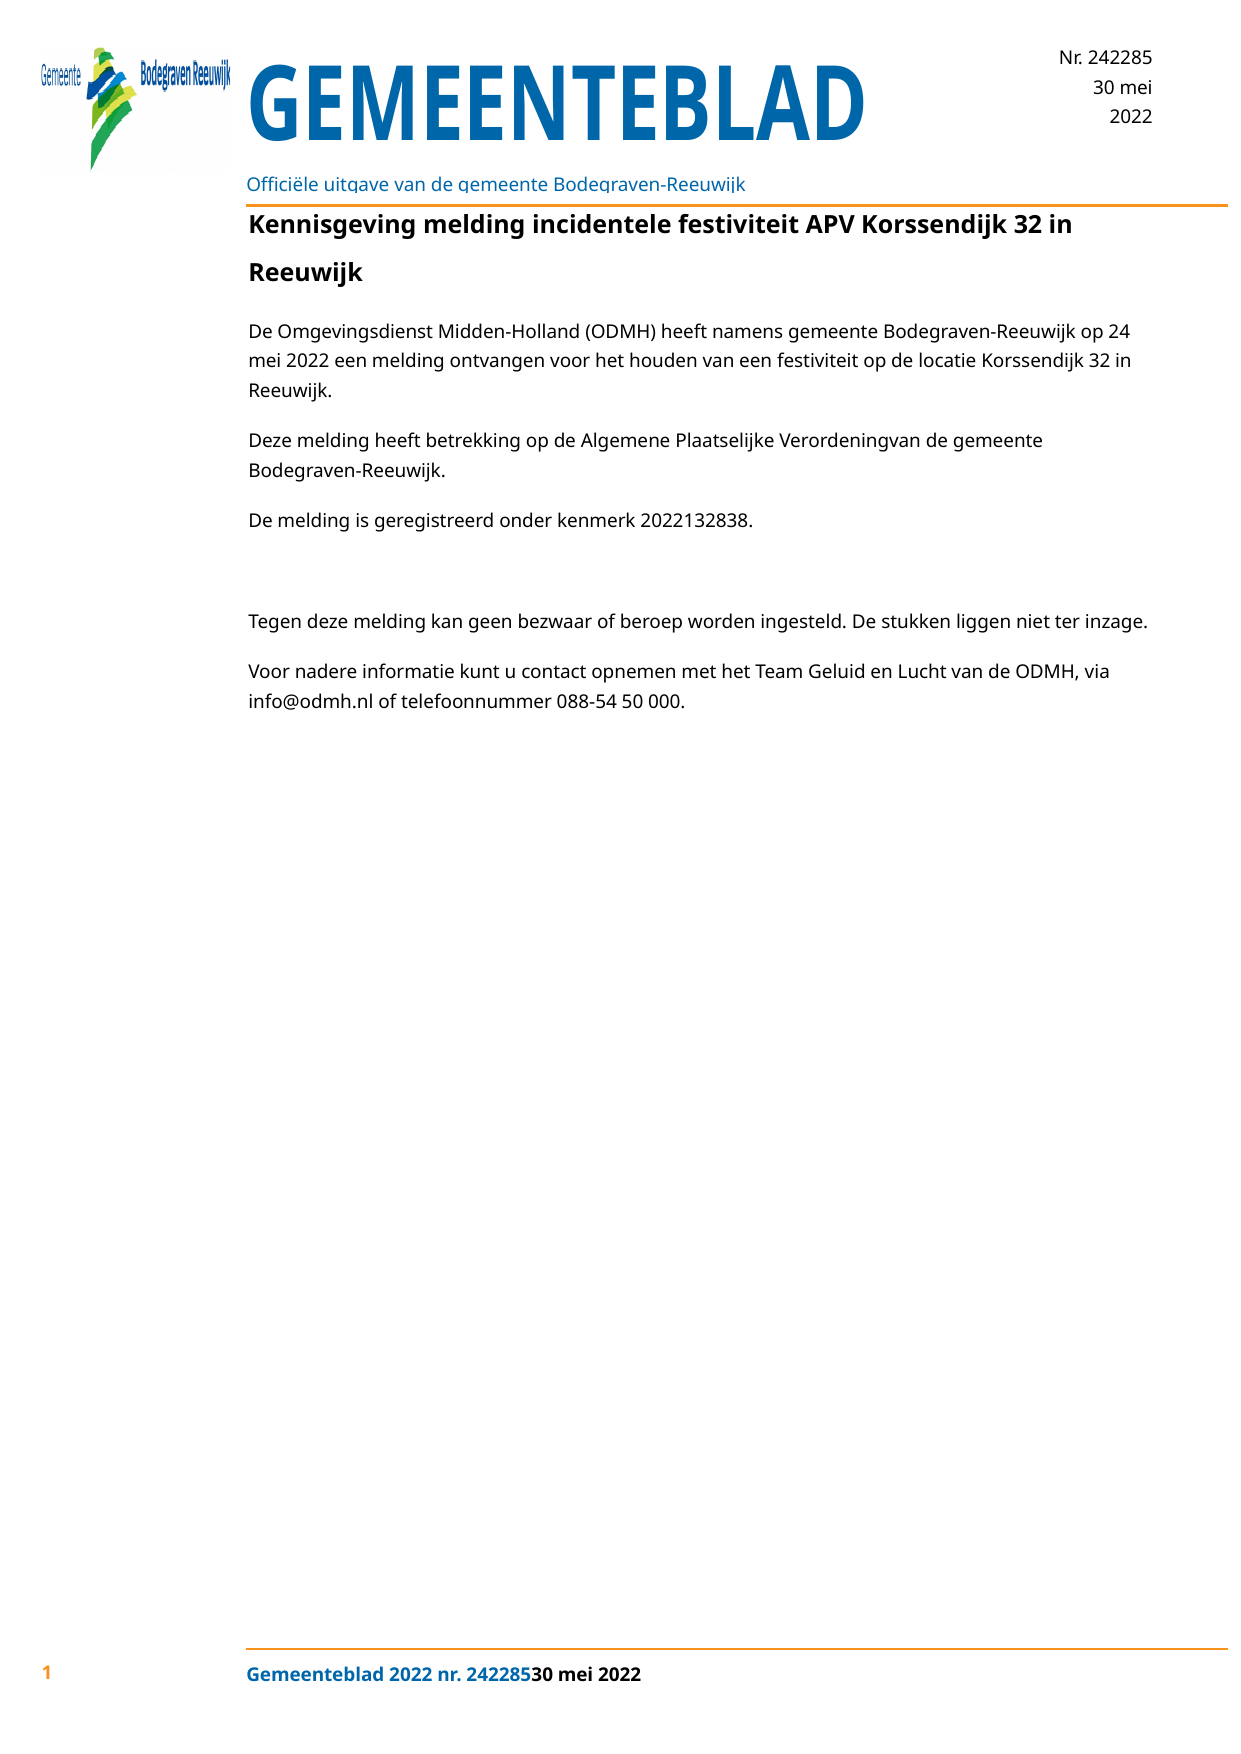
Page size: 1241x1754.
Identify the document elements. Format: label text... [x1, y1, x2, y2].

text Kennisgeving melding incidentele festiviteit APV Korssendijk 32 in Reeuwijk [248, 207, 1152, 288]
text De melding is geregistreerd onder kenmerk 2022132838. [248, 507, 1152, 533]
text Tegen deze melding kan geen bezwaar of beroep worden ingesteld. De stukken liggen niet ter inzage. [248, 608, 1152, 634]
text De Omgevingsdienst Midden-Holland (ODMH) heeft namens gemeente Bodegraven-Reeuwijk op 24 mei 2022 een melding ontvangen voor het houden van een festiviteit op de locatie Korssendijk 32 in Reeuwijk. [248, 318, 1152, 403]
text Deze melding heeft betrekking op de Algemene Plaatselijke Verordeningvan de gemeente Bodegraven-Reeuwijk. [248, 427, 1152, 483]
picture [41, 47, 231, 172]
text Voor nadere informatie kunt u contact opnemen met het Team Geluid en Lucht van de ODMH, via info@odmh.nl of telefoonnummer 088-54 50 000. [248, 659, 1152, 714]
